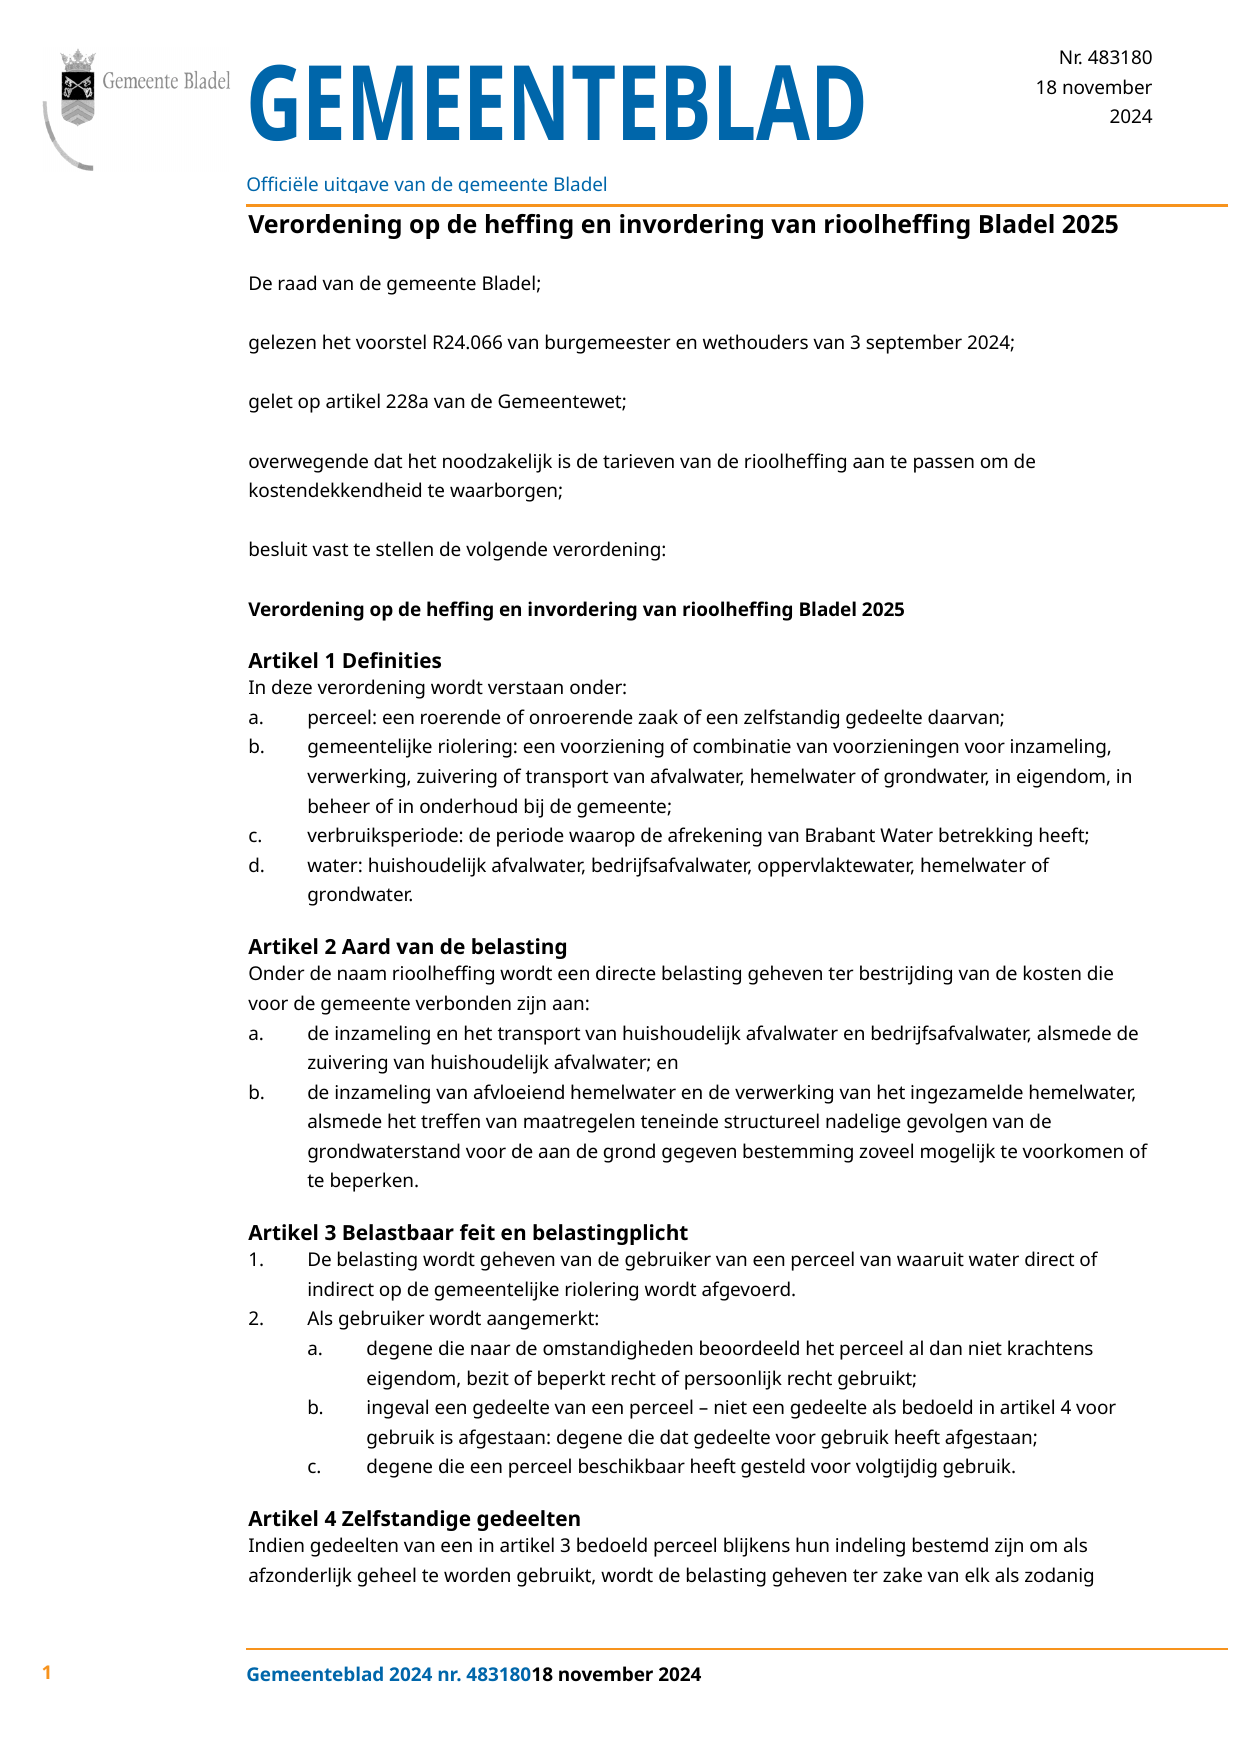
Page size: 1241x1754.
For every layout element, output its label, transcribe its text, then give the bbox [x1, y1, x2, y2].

text Onder de naam rioolheffing wordt een directe belasting geheven ter bestrijding van de kosten die voor de gemeente verbonden zijn aan: [248, 961, 1152, 1016]
list degene die naar de omstandigheden beoordeeld het perceel al dan niet krachtens eigendom, bezit of beperkt recht of persoonlijk recht gebruikt; [307, 1335, 1152, 1391]
text overwegende dat het noodzakelijk is de tarieven van de rioolheffing aan te passen om de kostendekkendheid te waarborgen; [248, 448, 1152, 503]
list ingeval een gedeelte van een perceel – niet een gedeelte als bedoeld in artikel 4 voor gebruik is afgestaan: degene die dat gedeelte voor gebruik heeft afgestaan; [307, 1394, 1152, 1450]
picture [41, 47, 231, 172]
text Artikel 2 Aard van de belasting [248, 932, 1152, 961]
list gemeentelijke riolering: een voorziening of combinatie van voorzieningen voor inzameling, verwerking, zuivering of transport van afvalwater, hemelwater of grondwater, in eigendom, in beheer of in onderhoud bij de gemeente; [248, 734, 1152, 819]
text gelet op artikel 228a van de Gemeentewet; [248, 389, 1152, 414]
list water: huishoudelijk afvalwater, bedrijfsafvalwater, oppervlaktewater, hemelwater of grondwater. [248, 852, 1152, 907]
text Verordening op de heffing en invordering van rioolheffing Bladel 2025 [248, 596, 1152, 621]
text Verordening op de heffing en invordering van rioolheffing Bladel 2025 [248, 207, 1152, 241]
text Artikel 3 Belastbaar feit en belastingplicht [248, 1218, 1152, 1246]
text Indien gedeelten van een in artikel 3 bedoeld perceel blijkens hun indeling bestemd zijn om als afzonderlijk geheel te worden gebruikt, wordt de belasting geheven ter zake van elk als zodanig [248, 1532, 1152, 1588]
text besluit vast te stellen de volgende verordening: [248, 537, 1152, 562]
list perceel: een roerende of onroerende zaak of een zelfstandig gedeelte daarvan; [248, 704, 1152, 730]
text gelezen het voorstel R24.066 van burgemeester en wethouders van 3 september 2024; [248, 329, 1152, 355]
text In deze verordening wordt verstaan onder: [248, 674, 1152, 700]
list degene die een perceel beschikbaar heeft gesteld voor volgtijdig gebruik. [307, 1453, 1152, 1479]
list De belasting wordt geheven van de gebruiker van een perceel van waaruit water direct of indirect op de gemeentelijke riolering wordt afgevoerd. [248, 1246, 1152, 1302]
text De raad van de gemeente Bladel; [248, 270, 1152, 296]
list de inzameling en het transport van huishoudelijk afvalwater en bedrijfsafvalwater, alsmede de zuivering van huishoudelijk afvalwater; en [248, 1020, 1152, 1075]
list de inzameling van afvloeiend hemelwater en de verwerking van het ingezamelde hemelwater, alsmede het treffen van maatregelen teneinde structureel nadelige gevolgen van de grondwaterstand voor de aan de grond gegeven bestemming zoveel mogelijk te voorkomen of te beperken. [248, 1079, 1152, 1193]
list verbruiksperiode: de periode waarop de afrekening van Brabant Water betrekking heeft; [248, 822, 1152, 848]
list Als gebruiker wordt aangemerkt: [248, 1306, 1152, 1331]
text Artikel 1 Definities [248, 646, 1152, 674]
text Artikel 4 Zelfstandige gedeelten [248, 1504, 1152, 1532]
